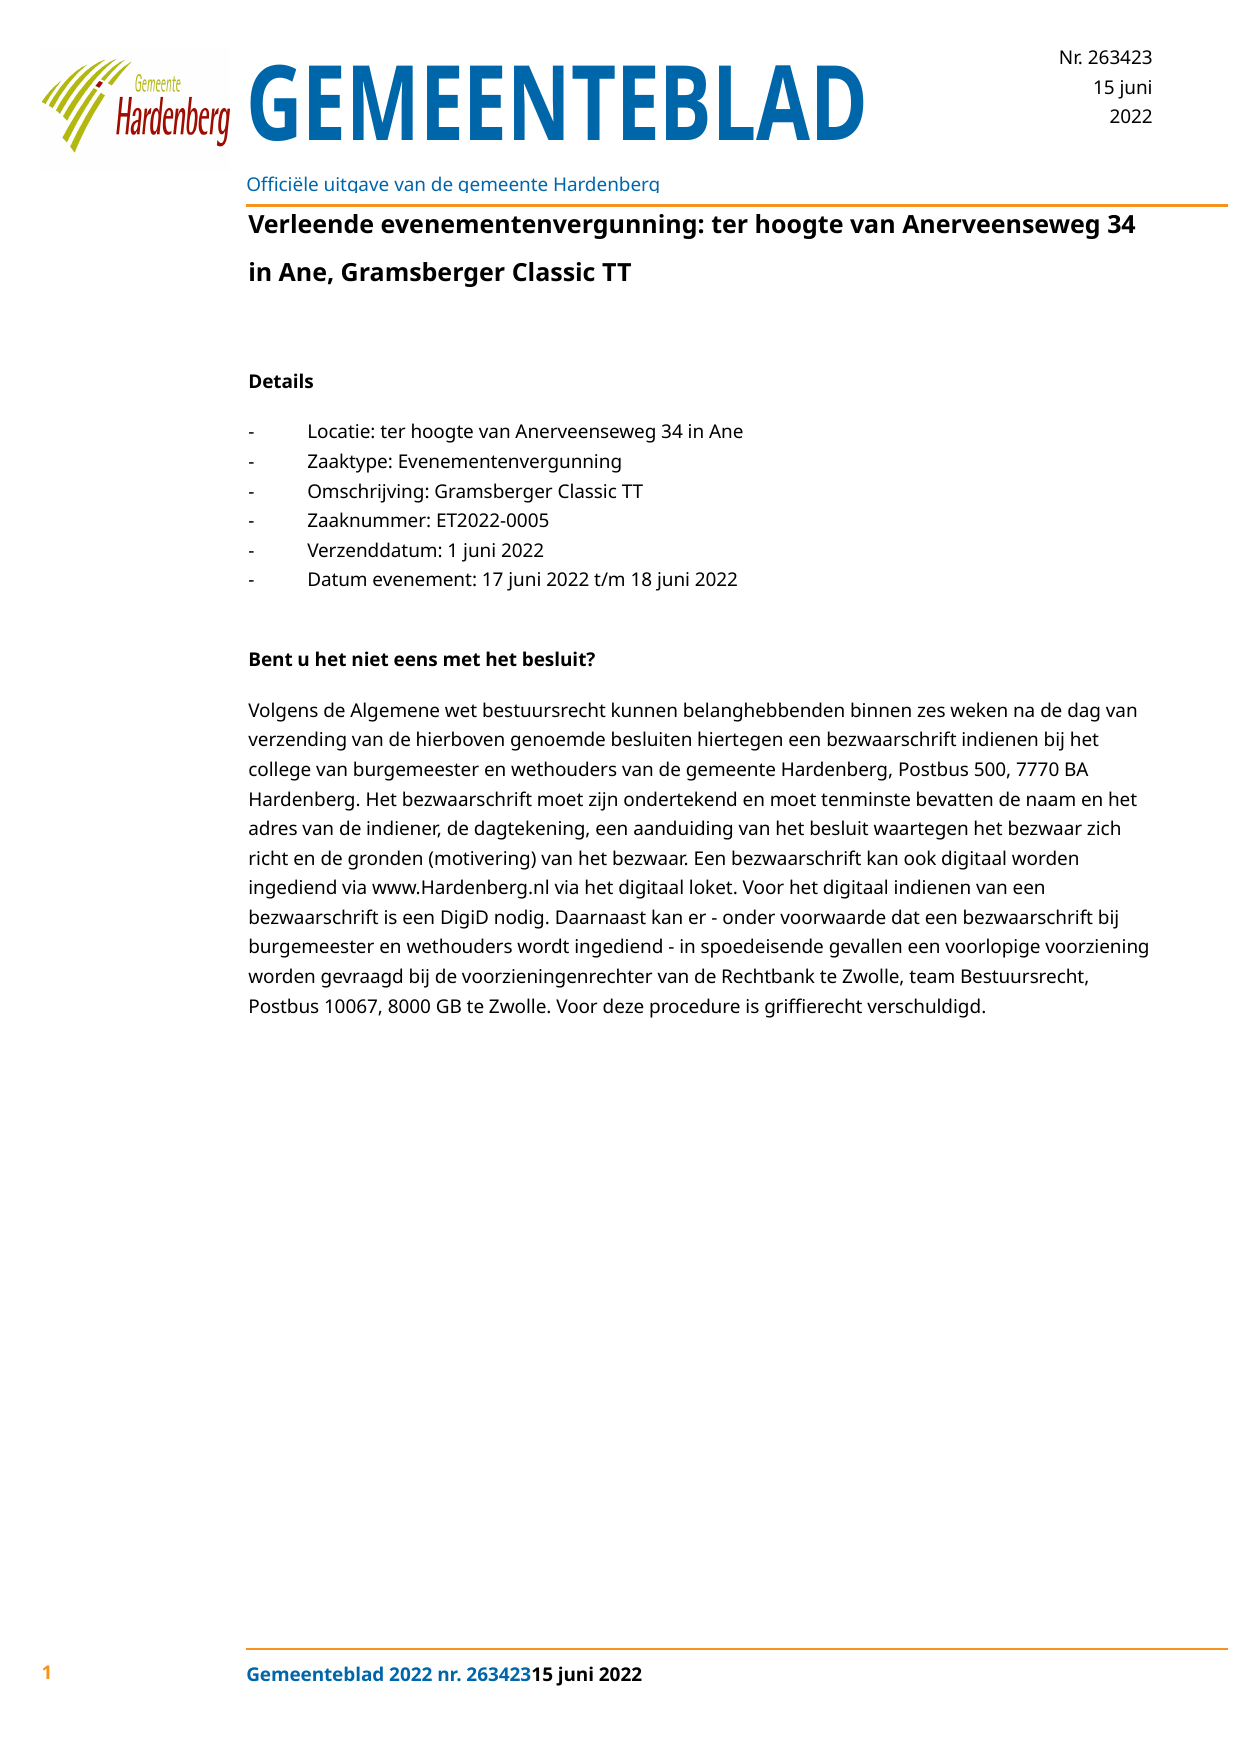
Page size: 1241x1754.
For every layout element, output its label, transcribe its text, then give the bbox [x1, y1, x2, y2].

picture [41, 47, 231, 172]
text Details [248, 368, 1152, 394]
text Bent u het niet eens met het besluit? [248, 647, 1152, 672]
list Verzenddatum: 1 juni 2022 [248, 537, 1152, 563]
list Locatie: ter hoogte van Anerveenseweg 34 in Ane [248, 419, 1152, 444]
list Omschrijving: Gramsberger Classic TT [248, 478, 1152, 504]
text Volgens de Algemene wet bestuursrecht kunnen belanghebbenden binnen zes weken na de dag van verzending van de hierboven genoemde besluiten hiertegen een bezwaarschrift indienen bij het college van burgemeester en wethouders van de gemeente Hardenberg, Postbus 500, 7770 BA Hardenberg. Het bezwaarschrift moet zijn ondertekend en moet tenminste bevatten de naam en het adres van de indiener, de dagtekening, een aanduiding van het besluit waartegen het bezwaar zich richt en de gronden (motivering) van het bezwaar. Een bezwaarschrift kan ook digitaal worden ingediend via www.Hardenberg.nl via het digitaal loket. Voor het digitaal indienen van een bezwaarschrift is een DigiD nodig. Daarnaast kan er - onder voorwaarde dat een bezwaarschrift bij burgemeester en wethouders wordt ingediend - in spoedeisende gevallen een voorlopige voorziening worden gevraagd bij de voorzieningenrechter van de Rechtbank te Zwolle, team Bestuursrecht, Postbus 10067, 8000 GB te Zwolle. Voor deze procedure is griffierecht verschuldigd. [248, 697, 1152, 1019]
text Verleende evenementenvergunning: ter hoogte van Anerveenseweg 34 in Ane, Gramsberger Classic TT [248, 207, 1152, 288]
list Datum evenement: 17 juni 2022 t/m 18 juni 2022 [248, 567, 1152, 592]
list Zaaktype: Evenementenvergunning [248, 448, 1152, 474]
list Zaaknummer: ET2022-0005 [248, 507, 1152, 533]
